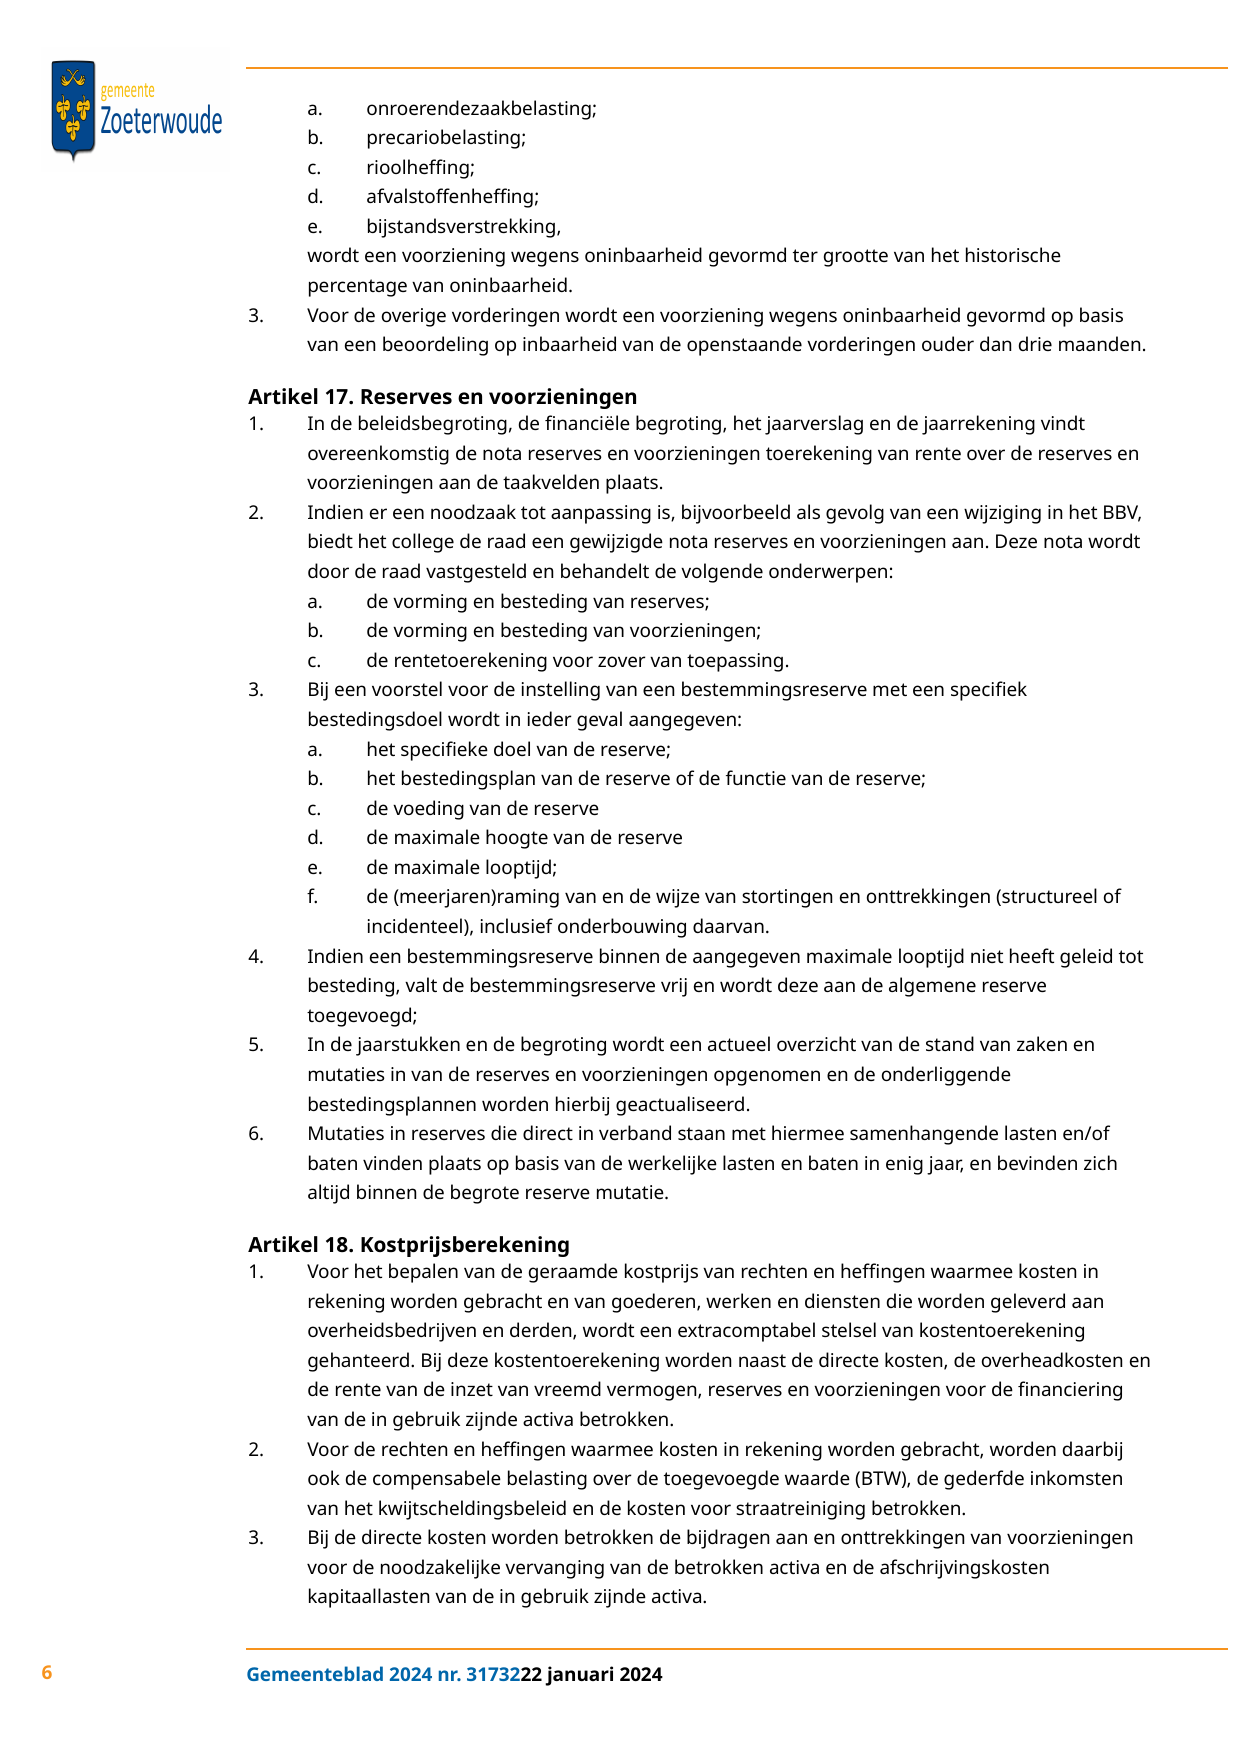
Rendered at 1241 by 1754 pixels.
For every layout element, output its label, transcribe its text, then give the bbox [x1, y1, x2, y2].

list precariobelasting; [307, 124, 1152, 150]
list Indien er een noodzaak tot aanpassing is, bijvoorbeeld als gevolg van een wijziging in het BBV, biedt het college de raad een gewijzigde nota reserves en voorzieningen aan. Deze nota wordt door de raad vastgesteld en behandelt de volgende onderwerpen: [248, 499, 1152, 584]
list Bij de directe kosten worden betrokken de bijdragen aan en onttrekkingen van voorzieningen voor de noodzakelijke vervanging van de betrokken activa en de afschrijvingskosten kapitaallasten van de in gebruik zijnde activa. [248, 1524, 1152, 1609]
list de vorming en besteding van reserves; [307, 588, 1152, 613]
list de (meerjaren)raming van en de wijze van stortingen en onttrekkingen (structureel of incidenteel), inclusief onderbouwing daarvan. [307, 884, 1152, 939]
list de voeding van de reserve [307, 795, 1152, 821]
list In de beleidsbegroting, de financiële begroting, het jaarverslag en de jaarrekening vindt overeenkomstig de nota reserves en voorzieningen toerekening van rente over de reserves en voorzieningen aan de taakvelden plaats. [248, 410, 1152, 495]
list de rentetoerekening voor zover van toepassing. [307, 647, 1152, 673]
list Bij een voorstel voor de instelling van een bestemmingsreserve met een specifiek bestedingsdoel wordt in ieder geval aangegeven: [248, 677, 1152, 732]
list In de jaarstukken en de begroting wordt een actueel overzicht van de stand van zaken en mutaties in van de reserves en voorzieningen opgenomen en de onderliggende bestedingsplannen worden hierbij geactualiseerd. [248, 1032, 1152, 1116]
text Artikel 18. Kostprijsberekening [248, 1230, 1152, 1258]
list de maximale hoogte van de reserve [307, 824, 1152, 850]
list Indien een bestemmingsreserve binnen de aangegeven maximale looptijd niet heeft geleid tot besteding, valt de bestemmingsreserve vrij en wordt deze aan de algemene reserve toegevoegd; [248, 943, 1152, 1028]
list Voor het bepalen van de geraamde kostprijs van rechten en heffingen waarmee kosten in rekening worden gebracht en van goederen, werken en diensten die worden geleverd aan overheidsbedrijven en derden, wordt een extracomptabel stelsel van kostentoerekening gehanteerd. Bij deze kostentoerekening worden naast de directe kosten, de overheadkosten en de rente van de inzet van vreemd vermogen, reserves en voorzieningen voor de financiering van de in gebruik zijnde activa betrokken. [248, 1258, 1152, 1432]
list rioolheffing; [307, 154, 1152, 180]
list onroerendezaakbelasting; [307, 95, 1152, 121]
list wordt een voorziening wegens oninbaarheid gevormd ter grootte van het historische percentage van oninbaarheid. [248, 243, 1152, 298]
picture [41, 47, 231, 172]
list bijstandsverstrekking, [307, 213, 1152, 239]
list de vorming en besteding van voorzieningen; [307, 617, 1152, 643]
list Mutaties in reserves die direct in verband staan met hiermee samenhangende lasten en/of baten vinden plaats op basis van de werkelijke lasten en baten in enig jaar, en bevinden zich altijd binnen de begrote reserve mutatie. [248, 1120, 1152, 1205]
list de maximale looptijd; [307, 854, 1152, 880]
list Voor de overige vorderingen wordt een voorziening wegens oninbaarheid gevormd op basis van een beoordeling op inbaarheid van de openstaande vorderingen ouder dan drie maanden. [248, 302, 1152, 357]
list Voor de rechten en heffingen waarmee kosten in rekening worden gebracht, worden daarbij ook de compensabele belasting over de toegevoegde waarde (BTW), de gederfde inkomsten van het kwijtscheldingsbeleid en de kosten voor straatreiniging betrokken. [248, 1436, 1152, 1521]
list afvalstoffenheffing; [307, 183, 1152, 209]
list het specifieke doel van de reserve; [307, 736, 1152, 761]
list het bestedingsplan van de reserve of de functie van de reserve; [307, 765, 1152, 791]
text Artikel 17. Reserves en voorzieningen [248, 382, 1152, 410]
